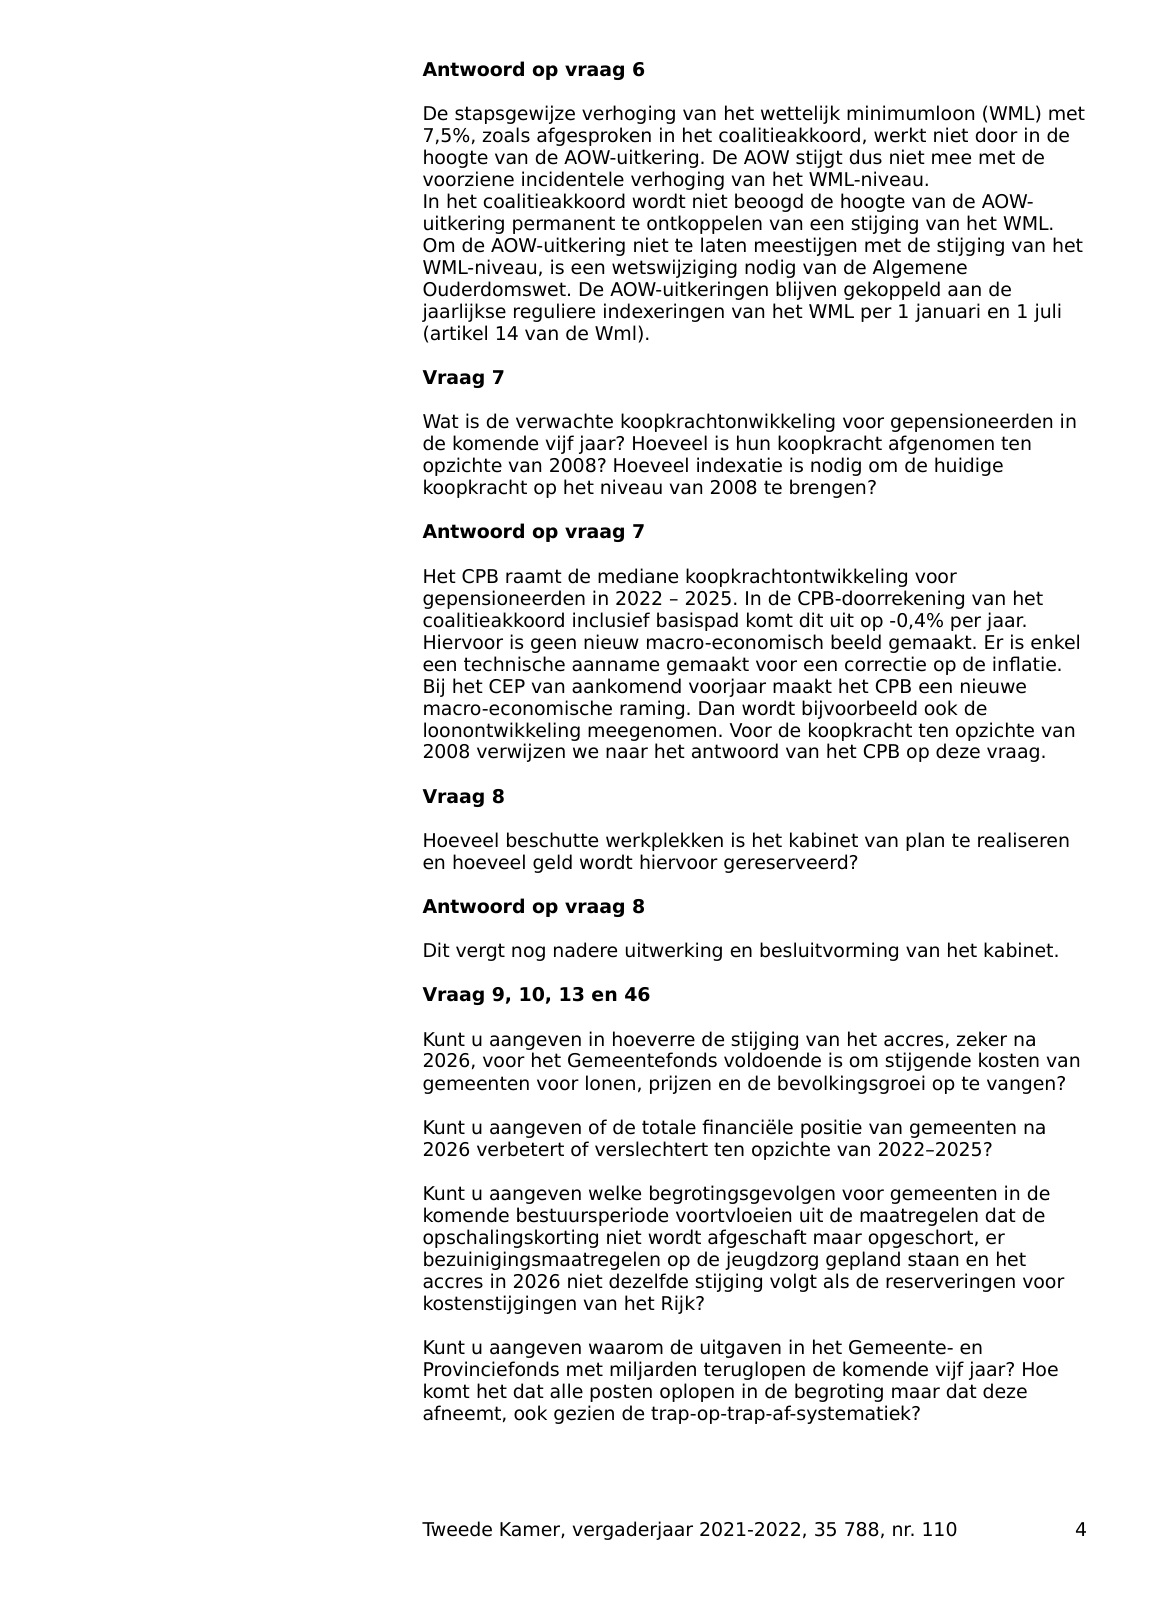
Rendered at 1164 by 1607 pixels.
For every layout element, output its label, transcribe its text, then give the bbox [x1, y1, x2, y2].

subtitle Vraag 7 [422, 367, 1087, 389]
text In het coalitieakkoord wordt niet beoogd de hoogte van de AOW-uitkering permanent te ontkoppelen van een stijging van het WML. Om de AOW-uitkering niet te laten meestijgen met de stijging van het WML-niveau, is een wetswijziging nodig van de Algemene Ouderdomswet. De AOW-uitkeringen blijven gekoppeld aan de jaarlijkse reguliere indexeringen van het WML per 1 januari en 1 juli (artikel 14 van de Wml). [422, 191, 1087, 345]
text Wat is de verwachte koopkrachtonwikkeling voor gepensioneerden in de komende vijf jaar? Hoeveel is hun koopkracht afgenomen ten opzichte van 2008? Hoeveel indexatie is nodig om de huidige koopkracht op het niveau van 2008 te brengen? [422, 411, 1087, 499]
text Dit vergt nog nadere uitwerking en besluitvorming van het kabinet. [422, 940, 1087, 962]
subtitle Antwoord op vraag 8 [422, 896, 1087, 918]
text De stapsgewijze verhoging van het wettelijk minimumloon (WML) met 7,5%, zoals afgesproken in het coalitieakkoord, werkt niet door in de hoogte van de AOW-uitkering. De AOW stijgt dus niet mee met de voorziene incidentele verhoging van het WML-niveau. [422, 103, 1087, 191]
text Kunt u aangeven of de totale financiële positie van gemeenten na 2026 verbetert of verslechtert ten opzichte van 2022–2025? [422, 1117, 1087, 1161]
text Hoeveel beschutte werkplekken is het kabinet van plan te realiseren en hoeveel geld wordt hiervoor gereserveerd? [422, 830, 1087, 874]
text Kunt u aangeven welke begrotingsgevolgen voor gemeenten in de komende bestuursperiode voortvloeien uit de maatregelen dat de opschalingskorting niet wordt afgeschaft maar opgeschort, er bezuinigingsmaatregelen op de jeugdzorg gepland staan en het accres in 2026 niet dezelfde stijging volgt als de reserveringen voor kostenstijgingen van het Rijk? [422, 1183, 1087, 1314]
subtitle Vraag 8 [422, 786, 1087, 808]
text Kunt u aangeven in hoeverre de stijging van het accres, zeker na 2026, voor het Gemeentefonds voldoende is om stijgende kosten van gemeenten voor lonen, prijzen en de bevolkingsgroei op te vangen? [422, 1028, 1087, 1094]
text Kunt u aangeven waarom de uitgaven in het Gemeente- en Provinciefonds met miljarden teruglopen de komende vijf jaar? Hoe komt het dat alle posten oplopen in de begroting maar dat deze afneemt, ook gezien de trap-op-trap-af-systematiek? [422, 1337, 1087, 1425]
subtitle Antwoord op vraag 7 [422, 521, 1087, 543]
subtitle Vraag 9, 10, 13 en 46 [422, 984, 1087, 1006]
subtitle Antwoord op vraag 6 [422, 59, 1087, 81]
text Het CPB raamt de mediane koopkrachtontwikkeling voor gepensioneerden in 2022 – 2025. In de CPB-doorrekening van het coalitieakkoord inclusief basispad komt dit uit op -0,4% per jaar. Hiervoor is geen nieuw macro-economisch beeld gemaakt. Er is enkel een technische aanname gemaakt voor een correctie op de inflatie. Bij het CEP van aankomend voorjaar maakt het CPB een nieuwe macro-economische raming. Dan wordt bijvoorbeeld ook de loonontwikkeling meegenomen. Voor de koopkracht ten opzichte van 2008 verwijzen we naar het antwoord van het CPB op deze vraag. [422, 566, 1087, 763]
